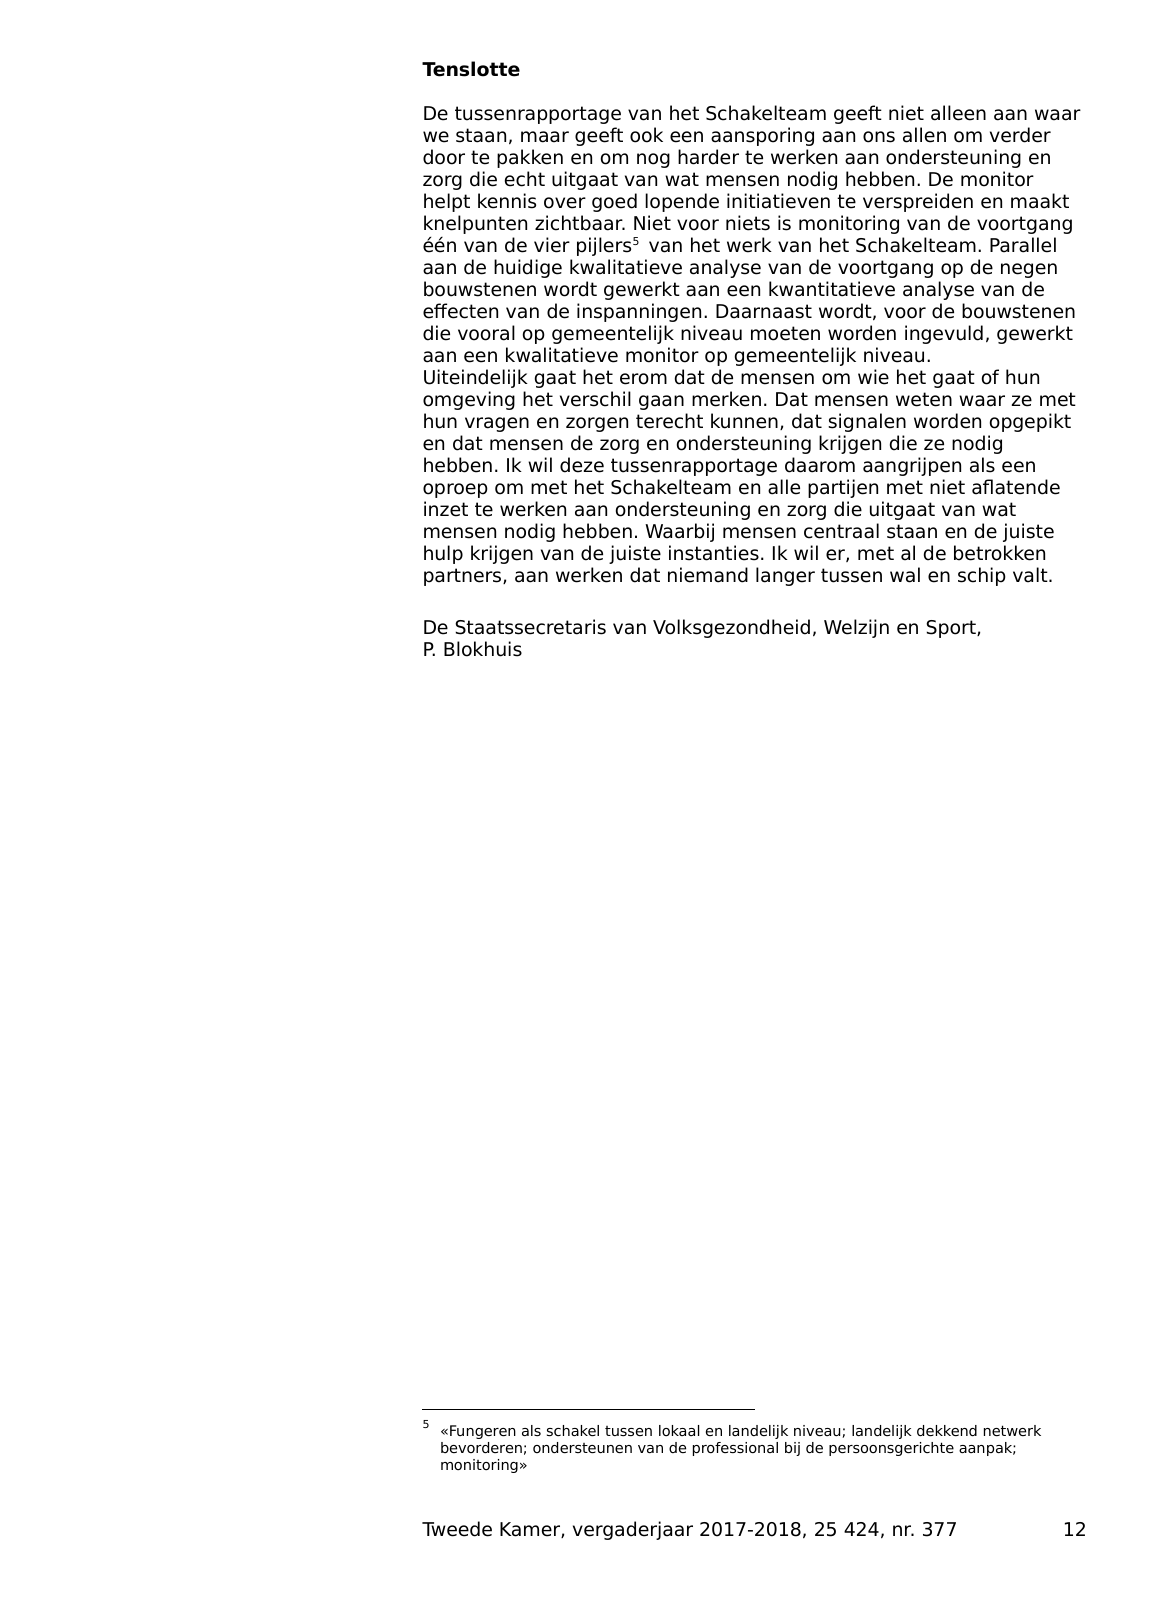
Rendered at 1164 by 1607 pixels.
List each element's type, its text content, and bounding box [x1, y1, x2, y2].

subtitle Tenslotte [422, 59, 1087, 81]
text De Staatssecretaris van Volksgezondheid, Welzijn en Sport, P. Blokhuis [422, 617, 1087, 661]
text De tussenrapportage van het Schakelteam geeft niet alleen aan waar we staan, maar geeft ook een aansporing aan ons allen om verder door te pakken en om nog harder te werken aan ondersteuning en zorg die echt uitgaat van wat mensen nodig hebben. De monitor helpt kennis over goed lopende initiatieven te verspreiden en maakt knelpunten zichtbaar. Niet voor niets is monitoring van de voortgang één van de vier pijlers van het werk van het Schakelteam. Parallel aan de huidige kwalitatieve analyse van de voortgang op de negen bouwstenen wordt gewerkt aan een kwantitatieve analyse van de effecten van de inspanningen. Daarnaast wordt, voor de bouwstenen die vooral op gemeentelijk niveau moeten worden ingevuld, gewerkt aan een kwalitatieve monitor op gemeentelijk niveau. [422, 103, 1087, 367]
text «Fungeren als schakel tussen lokaal en landelijk niveau; landelijk dekkend netwerk bevorderen; ondersteunen van de professional bij de persoonsgerichte aanpak; monitoring» [422, 1418, 1087, 1474]
text Uiteindelijk gaat het erom dat de mensen om wie het gaat of hun omgeving het verschil gaan merken. Dat mensen weten waar ze met hun vragen en zorgen terecht kunnen, dat signalen worden opgepikt en dat mensen de zorg en ondersteuning krijgen die ze nodig hebben. Ik wil deze tussenrapportage daarom aangrijpen als een oproep om met het Schakelteam en alle partijen met niet aflatende inzet te werken aan ondersteuning en zorg die uitgaat van wat mensen nodig hebben. Waarbij mensen centraal staan en de juiste hulp krijgen van de juiste instanties. Ik wil er, met al de betrokken partners, aan werken dat niemand langer tussen wal en schip valt. [422, 367, 1087, 587]
